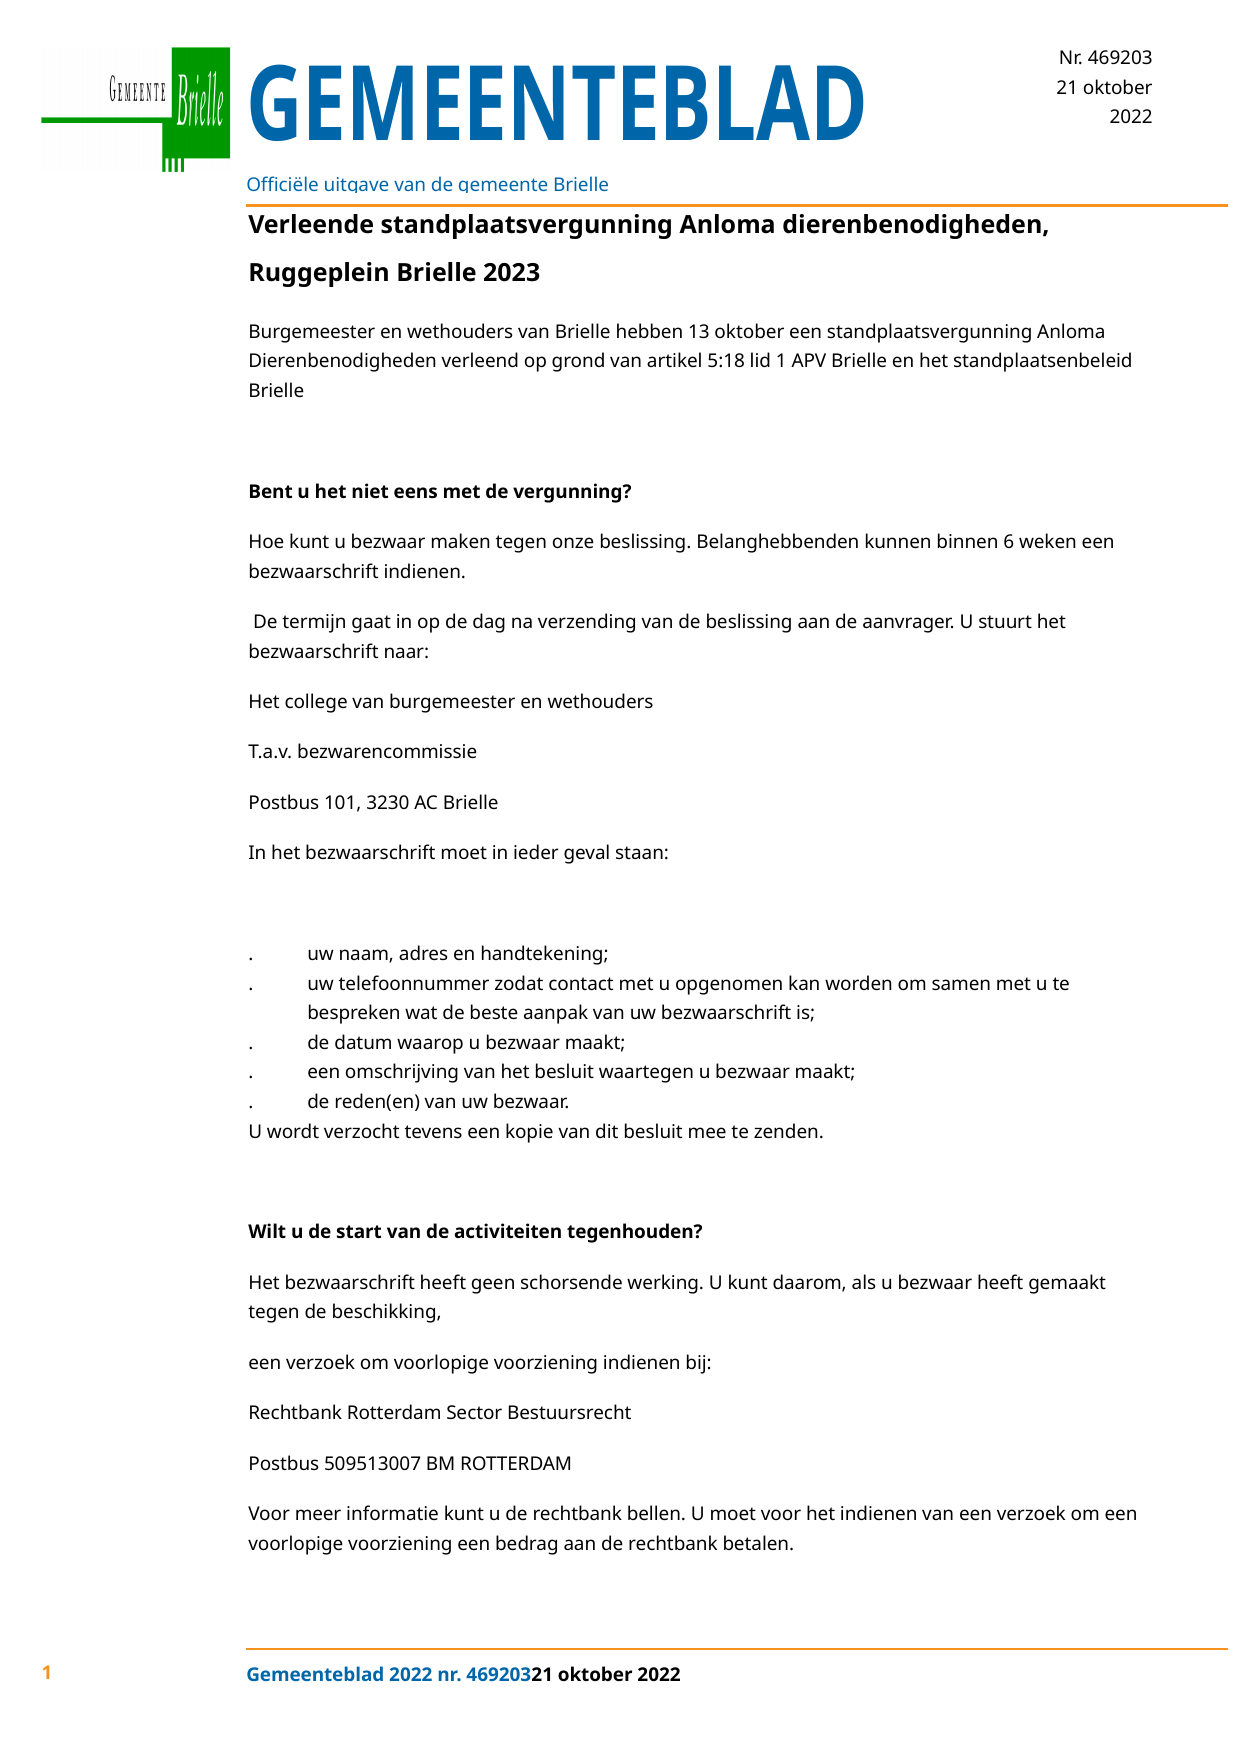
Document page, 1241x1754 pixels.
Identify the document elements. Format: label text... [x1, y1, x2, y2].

text Postbus 101, 3230 AC Brielle [248, 789, 1152, 815]
text Postbus 509513007 BM ROTTERDAM [248, 1450, 1152, 1476]
list de reden(en) van uw bezwaar. [248, 1088, 1152, 1114]
picture [41, 47, 231, 172]
list de datum waarop u bezwaar maakt; [248, 1029, 1152, 1055]
text Burgemeester en wethouders van Brielle hebben 13 oktober een standplaatsvergunning Anloma Dierenbenodigheden verleend op grond van artikel 5:18 lid 1 APV Brielle en het standplaatsenbeleid Brielle [248, 318, 1152, 403]
text Verleende standplaatsvergunning Anloma dierenbenodigheden, Ruggeplein Brielle 2023 [248, 207, 1152, 288]
list uw naam, adres en handtekening; [248, 940, 1152, 966]
text een verzoek om voorlopige voorziening indienen bij: [248, 1349, 1152, 1375]
list een omschrijving van het besluit waartegen u bezwaar maakt; [248, 1059, 1152, 1084]
text Het college van burgemeester en wethouders [248, 688, 1152, 714]
text T.a.v. bezwarencommissie [248, 739, 1152, 764]
text Hoe kunt u bezwaar maken tegen onze beslissing. Belanghebbenden kunnen binnen 6 weken een bezwaarschrift indienen. [248, 528, 1152, 584]
text Voor meer informatie kunt u de rechtbank bellen. U moet voor het indienen van een verzoek om een voorlopige voorziening een bedrag aan de rechtbank betalen. [248, 1500, 1152, 1556]
text Wilt u de start van de activiteiten tegenhouden? [248, 1219, 1152, 1244]
text Rechtbank Rotterdam Sector Bestuursrecht [248, 1399, 1152, 1425]
text In het bezwaarschrift moet in ieder geval staan: [248, 839, 1152, 865]
list uw telefoonnummer zodat contact met u opgenomen kan worden om samen met u te bespreken wat de beste aanpak van uw bezwaarschrift is; [248, 970, 1152, 1025]
text U wordt verzocht tevens een kopie van dit besluit mee te zenden. [248, 1118, 1152, 1144]
text Bent u het niet eens met de vergunning? [248, 478, 1152, 504]
text Het bezwaarschrift heeft geen schorsende werking. U kunt daarom, als u bezwaar heeft gemaakt tegen de beschikking, [248, 1269, 1152, 1324]
text De termijn gaat in op de dag na verzending van de beslissing aan de aanvrager. U stuurt het bezwaarschrift naar: [248, 608, 1152, 664]
